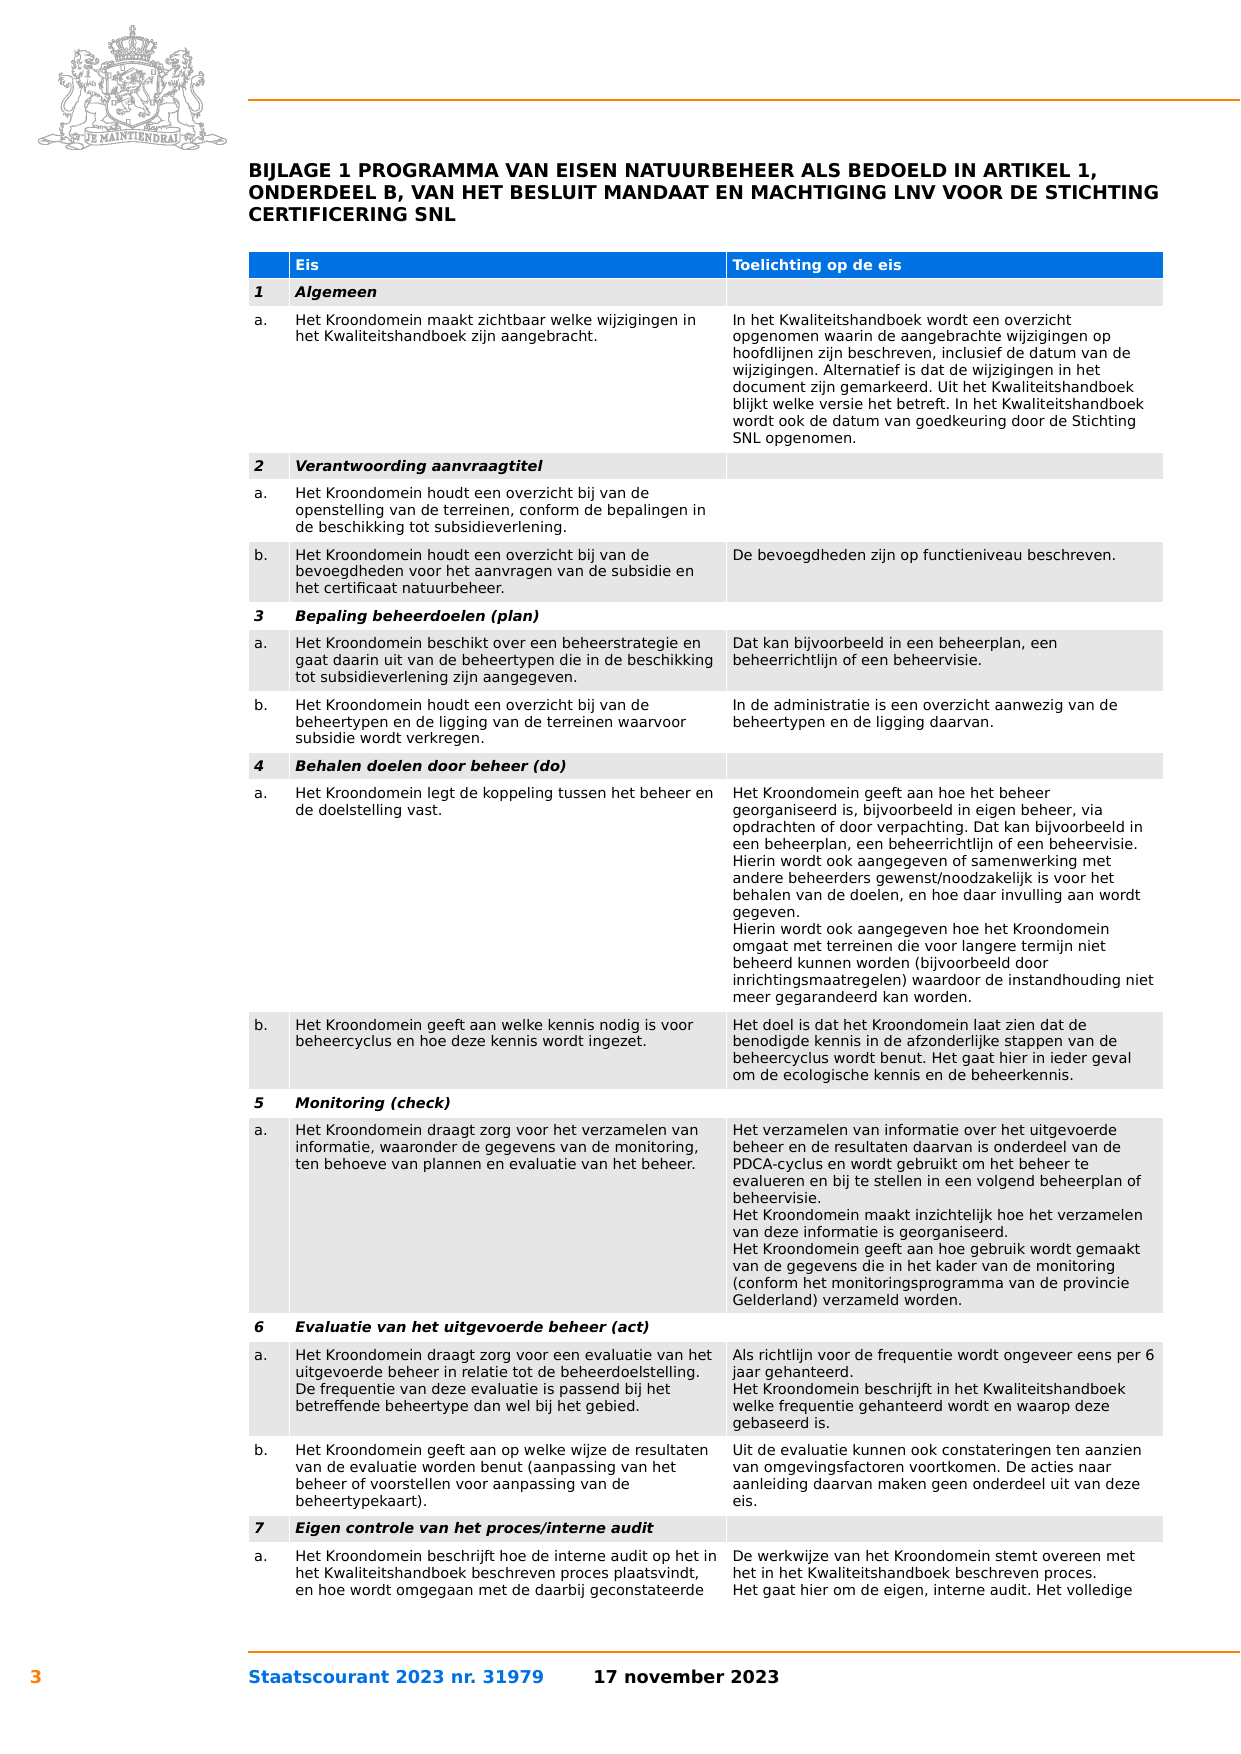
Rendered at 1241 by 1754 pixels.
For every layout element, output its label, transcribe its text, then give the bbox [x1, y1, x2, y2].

table_cell 3 [249, 603, 289, 629]
table_cell Het Kroondomein beschrijft hoe de interne audit op het in het Kwaliteitshandboek beschreven proces plaatsvindt, en hoe wordt omgegaan met de daarbij geconstateerde [290, 1543, 726, 1603]
table_cell [727, 753, 1163, 779]
table_header Eis [290, 252, 726, 278]
table_cell a. [249, 1543, 289, 1603]
table_cell Dat kan bijvoorbeeld in een beheerplan, een beheerrichtlijn of een beheervisie. [727, 630, 1163, 691]
table_cell Het Kroondomein geeft aan welke kennis nodig is voor beheercyclus en hoe deze kennis wordt ingezet. [290, 1012, 726, 1089]
table_cell b. [249, 692, 289, 752]
table_cell a. [249, 1342, 289, 1436]
table_cell a. [249, 480, 289, 541]
table_cell De bevoegdheden zijn op functieniveau beschreven. [727, 542, 1163, 602]
table_cell [727, 1516, 1163, 1542]
table_cell 7 [249, 1516, 289, 1542]
table_cell b. [249, 542, 289, 602]
table_cell Het Kroondomein houdt een overzicht bij van de beheertypen en de ligging van de terreinen waarvoor subsidie wordt verkregen. [290, 692, 726, 752]
table_header Toelichting op de eis [727, 252, 1163, 278]
table_cell a. [249, 1118, 289, 1313]
table_header [249, 252, 289, 278]
table_cell [727, 603, 1163, 629]
table_cell [727, 1315, 1163, 1341]
table_cell Behalen doelen door beheer (do) [290, 753, 726, 779]
table_cell Het Kroondomein draagt zorg voor een evaluatie van het uitgevoerde beheer in relatie tot de beheerdoelstelling. De frequentie van deze evaluatie is passend bij het betreffende beheertype dan wel bij het gebied. [290, 1342, 726, 1436]
table_cell 6 [249, 1315, 289, 1341]
table_cell Het Kroondomein beschikt over een beheerstrategie en gaat daarin uit van de beheertypen die in de beschikking tot subsidieverlening zijn aangegeven. [290, 630, 726, 691]
table_cell [727, 1090, 1163, 1116]
table_cell Eigen controle van het proces/interne audit [290, 1516, 726, 1542]
table_cell b. [249, 1437, 289, 1514]
table_cell Het Kroondomein draagt zorg voor het verzamelen van informatie, waaronder de gegevens van de monitoring, ten behoeve van plannen en evaluatie van het beheer. [290, 1118, 726, 1313]
table_cell Het Kroondomein houdt een overzicht bij van de openstelling van de terreinen, conform de bepalingen in de beschikking tot subsidieverlening. [290, 480, 726, 541]
table_cell Het verzamelen van informatie over het uitgevoerde beheer en de resultaten daarvan is onderdeel van de PDCA-cyclus en wordt gebruikt om het beheer te evalueren en bij te stellen in een volgend beheerplan of beheervisie. Het Kroondomein maakt inzichtelijk hoe het verzamelen van deze informatie is georganiseerd. Het Kroondomein geeft aan hoe gebruik wordt gemaakt van de gegevens die in het kader van de monitoring (conform het monitoringsprogramma van de provincie Gelderland) verzameld worden. [727, 1118, 1163, 1313]
table_cell Als richtlijn voor de frequentie wordt ongeveer eens per 6 jaar gehanteerd. Het Kroondomein beschrijft in het Kwaliteitshandboek welke frequentie gehanteerd wordt en waarop deze gebaseerd is. [727, 1342, 1163, 1436]
table_cell 1 [249, 279, 289, 306]
table_cell Het doel is dat het Kroondomein laat zien dat de benodigde kennis in de afzonderlijke stappen van de beheercyclus wordt benut. Het gaat hier in ieder geval om de ecologische kennis en de beheerkennis. [727, 1012, 1163, 1089]
table_cell b. [249, 1012, 289, 1089]
table_cell 5 [249, 1090, 289, 1116]
table_cell Uit de evaluatie kunnen ook constateringen ten aanzien van omgevingsfactoren voortkomen. De acties naar aanleiding daarvan maken geen onderdeel uit van deze eis. [727, 1437, 1163, 1514]
table_cell In het Kwaliteitshandboek wordt een overzicht opgenomen waarin de aangebrachte wijzigingen op hoofdlijnen zijn beschreven, inclusief de datum van de wijzigingen. Alternatief is dat de wijzigingen in het document zijn gemarkeerd. Uit het Kwaliteitshandboek blijkt welke versie het betreft. In het Kwaliteitshandboek wordt ook de datum van goedkeuring door de Stichting SNL opgenomen. [727, 307, 1163, 452]
table_cell Bepaling beheerdoelen (plan) [290, 603, 726, 629]
table_cell De werkwijze van het Kroondomein stemt overeen met het in het Kwaliteitshandboek beschreven proces. Het gaat hier om de eigen, interne audit. Het volledige [727, 1543, 1163, 1603]
table_cell [727, 480, 1163, 541]
table_cell Monitoring (check) [290, 1090, 726, 1116]
table_cell [727, 453, 1163, 479]
table_cell Evaluatie van het uitgevoerde beheer (act) [290, 1315, 726, 1341]
table_cell In de administratie is een overzicht aanwezig van de beheertypen en de ligging daarvan. [727, 692, 1163, 752]
table_cell Het Kroondomein houdt een overzicht bij van de bevoegdheden voor het aanvragen van de subsidie en het certificaat natuurbeheer. [290, 542, 726, 602]
picture [38, 25, 227, 150]
table_cell Het Kroondomein maakt zichtbaar welke wijzigingen in het Kwaliteitshandboek zijn aangebracht. [290, 307, 726, 452]
table_cell a. [249, 781, 289, 1011]
table_cell Het Kroondomein geeft aan hoe het beheer georganiseerd is, bijvoorbeeld in eigen beheer, via opdrachten of door verpachting. Dat kan bijvoorbeeld in een beheerplan, een beheerrichtlijn of een beheervisie. Hierin wordt ook aangegeven of samenwerking met andere beheerders gewenst/noodzakelijk is voor het behalen van de doelen, en hoe daar invulling aan wordt gegeven. Hierin wordt ook aangegeven hoe het Kroondomein omgaat met terreinen die voor langere termijn niet beheerd kunnen worden (bijvoorbeeld door inrichtingsmaatregelen) waardoor de instandhouding niet meer gegarandeerd kan worden. [727, 781, 1163, 1011]
table_cell Het Kroondomein legt de koppeling tussen het beheer en de doelstelling vast. [290, 781, 726, 1011]
table_cell Verantwoording aanvraagtitel [290, 453, 726, 479]
table_cell Algemeen [290, 279, 726, 306]
table_cell [727, 279, 1163, 306]
table_cell 2 [249, 453, 289, 479]
table_cell 4 [249, 753, 289, 779]
table_cell a. [249, 307, 289, 452]
subtitle BIJLAGE 1 PROGRAMMA VAN EISEN NATUURBEHEER ALS BEDOELD IN ARTIKEL 1, ONDERDEEL B, VAN HET BESLUIT MANDAAT EN MACHTIGING LNV VOOR DE STICHTING CERTIFICERING SNL [248, 160, 1163, 226]
table_cell Het Kroondomein geeft aan op welke wijze de resultaten van de evaluatie worden benut (aanpassing van het beheer of voorstellen voor aanpassing van de beheertypekaart). [290, 1437, 726, 1514]
table_cell a. [249, 630, 289, 691]
